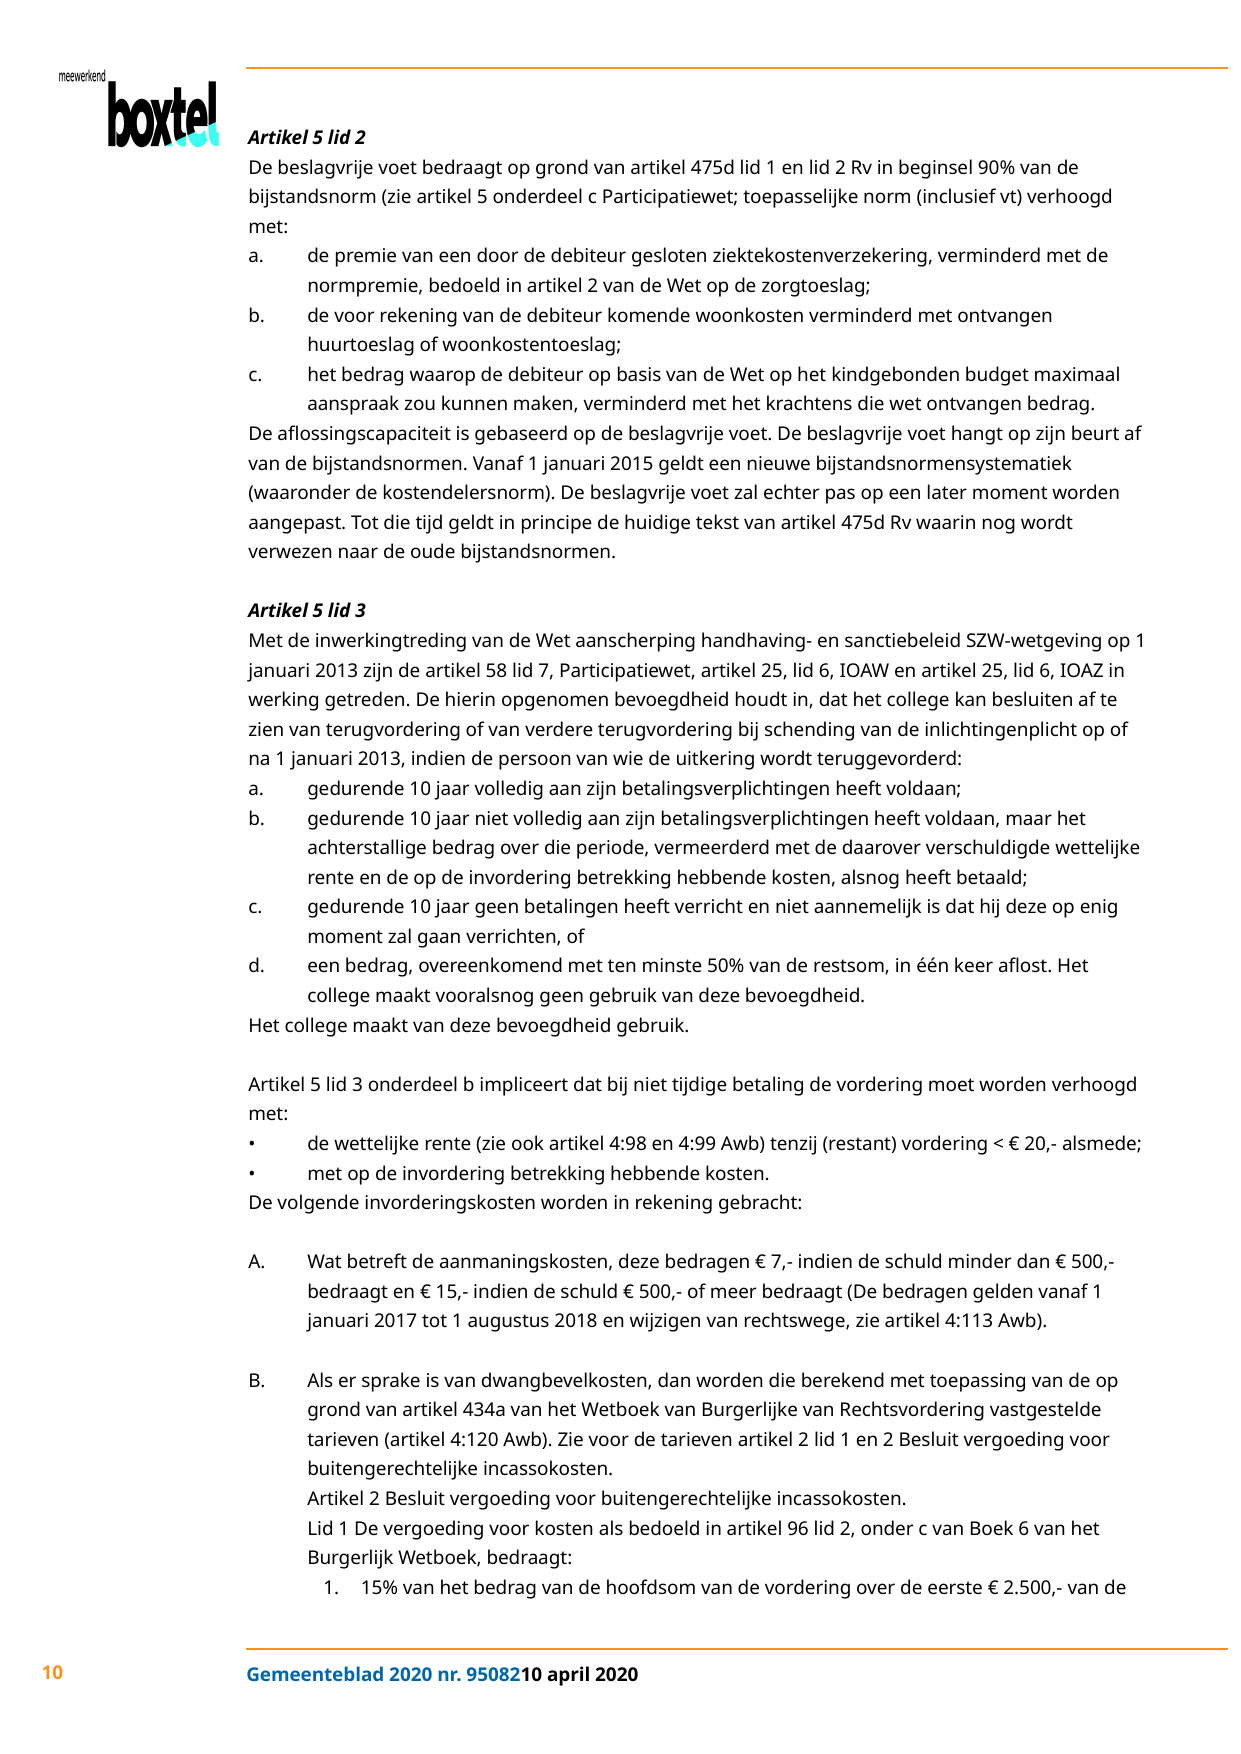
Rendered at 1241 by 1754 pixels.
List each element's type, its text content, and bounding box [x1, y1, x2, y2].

text Artikel 5 lid 3 [248, 598, 1152, 623]
list gedurende 10 jaar niet volledig aan zijn betalingsverplichtingen heeft voldaan, maar het achterstallige bedrag over die periode, vermeerderd met de daarover verschuldigde wettelijke rente en de op de invordering betrekking hebbende kosten, alsnog heeft betaald; [248, 805, 1152, 890]
text De volgende invorderingskosten worden in rekening gebracht: [248, 1189, 1152, 1215]
list met op de invordering betrekking hebbende kosten. [248, 1160, 1152, 1186]
text De aflossingscapaciteit is gebaseerd op de beslagvrije voet. De beslagvrije voet hangt op zijn beurt af van de bijstandsnormen. Vanaf 1 januari 2015 geldt een nieuwe bijstandsnormensystematiek (waaronder de kostendelersnorm). De beslagvrije voet zal echter pas op een later moment worden aangepast. Tot die tijd geldt in principe de huidige tekst van artikel 475d Rv waarin nog wordt verwezen naar de oude bijstandsnormen. [248, 420, 1152, 564]
text Artikel 5 lid 2 [248, 124, 1152, 150]
text Het college maakt van deze bevoegdheid gebruik. [248, 1012, 1152, 1038]
list het bedrag waarop de debiteur op basis van de Wet op het kindgebonden budget maximaal aanspraak zou kunnen maken, verminderd met het krachtens die wet ontvangen bedrag. [248, 361, 1152, 416]
list de premie van een door de debiteur gesloten ziektekostenverzekering, verminderd met de normpremie, bedoeld in artikel 2 van de Wet op de zorgtoeslag; [248, 243, 1152, 298]
list de voor rekening van de debiteur komende woonkosten verminderd met ontvangen huurtoeslag of woonkostentoeslag; [248, 302, 1152, 357]
list de wettelijke rente (zie ook artikel 4:98 en 4:99 Awb) tenzij (restant) vordering < € 20,- alsmede; [248, 1130, 1152, 1156]
text De beslagvrije voet bedraagt op grond van artikel 475d lid 1 en lid 2 Rv in beginsel 90% van de bijstandsnorm (zie artikel 5 onderdeel c Participatiewet; toepasselijke norm (inclusief vt) verhoogd met: [248, 154, 1152, 239]
list gedurende 10 jaar volledig aan zijn betalingsverplichtingen heeft voldaan; [248, 775, 1152, 801]
text Artikel 5 lid 3 onderdeel b impliceert dat bij niet tijdige betaling de vordering moet worden verhoogd met: [248, 1071, 1152, 1126]
list Artikel 2 Besluit vergoeding voor buitengerechtelijke incassokosten. [248, 1485, 1152, 1511]
list Wat betreft de aanmaningskosten, deze bedragen € 7,- indien de schuld minder dan € 500,- bedraagt en € 15,- indien de schuld € 500,- of meer bedraagt (De bedragen gelden vanaf 1 januari 2017 tot 1 augustus 2018 en wijzigen van rechtswege, zie artikel 4:113 Awb). [248, 1248, 1152, 1333]
list Als er sprake is van dwangbevelkosten, dan worden die berekend met toepassing van de op grond van artikel 434a van het Wetboek van Burgerlijke van Rechtsvordering vastgestelde tarieven (artikel 4:120 Awb). Zie voor de tarieven artikel 2 lid 1 en 2 Besluit vergoeding voor buitengerechtelijke incassokosten. [248, 1367, 1152, 1481]
list gedurende 10 jaar geen betalingen heeft verricht en niet aannemelijk is dat hij deze op enig moment zal gaan verrichten, of [248, 893, 1152, 949]
list een bedrag, overeenkomend met ten minste 50% van de restsom, in één keer aflost. Het college maakt vooralsnog geen gebruik van deze bevoegdheid. [248, 953, 1152, 1008]
picture [41, 47, 231, 172]
list Lid 1 De vergoeding voor kosten als bedoeld in artikel 96 lid 2, onder c van Boek 6 van het Burgerlijk Wetboek, bedraagt: [248, 1515, 1152, 1570]
text Met de inwerkingtreding van de Wet aanscherping handhaving- en sanctiebeleid SZW-wetgeving op 1 januari 2013 zijn de artikel 58 lid 7, Participatiewet, artikel 25, lid 6, IOAW en artikel 25, lid 6, IOAZ in werking getreden. De hierin opgenomen bevoegdheid houdt in, dat het college kan besluiten af te zien van terugvordering of van verdere terugvordering bij schending van de inlichtingenplicht op of na 1 januari 2013, indien de persoon van wie de uitkering wordt teruggevorderd: [248, 627, 1152, 771]
list 15% van het bedrag van de hoofdsom van de vordering over de eerste € 2.500,- van de [323, 1574, 1152, 1600]
